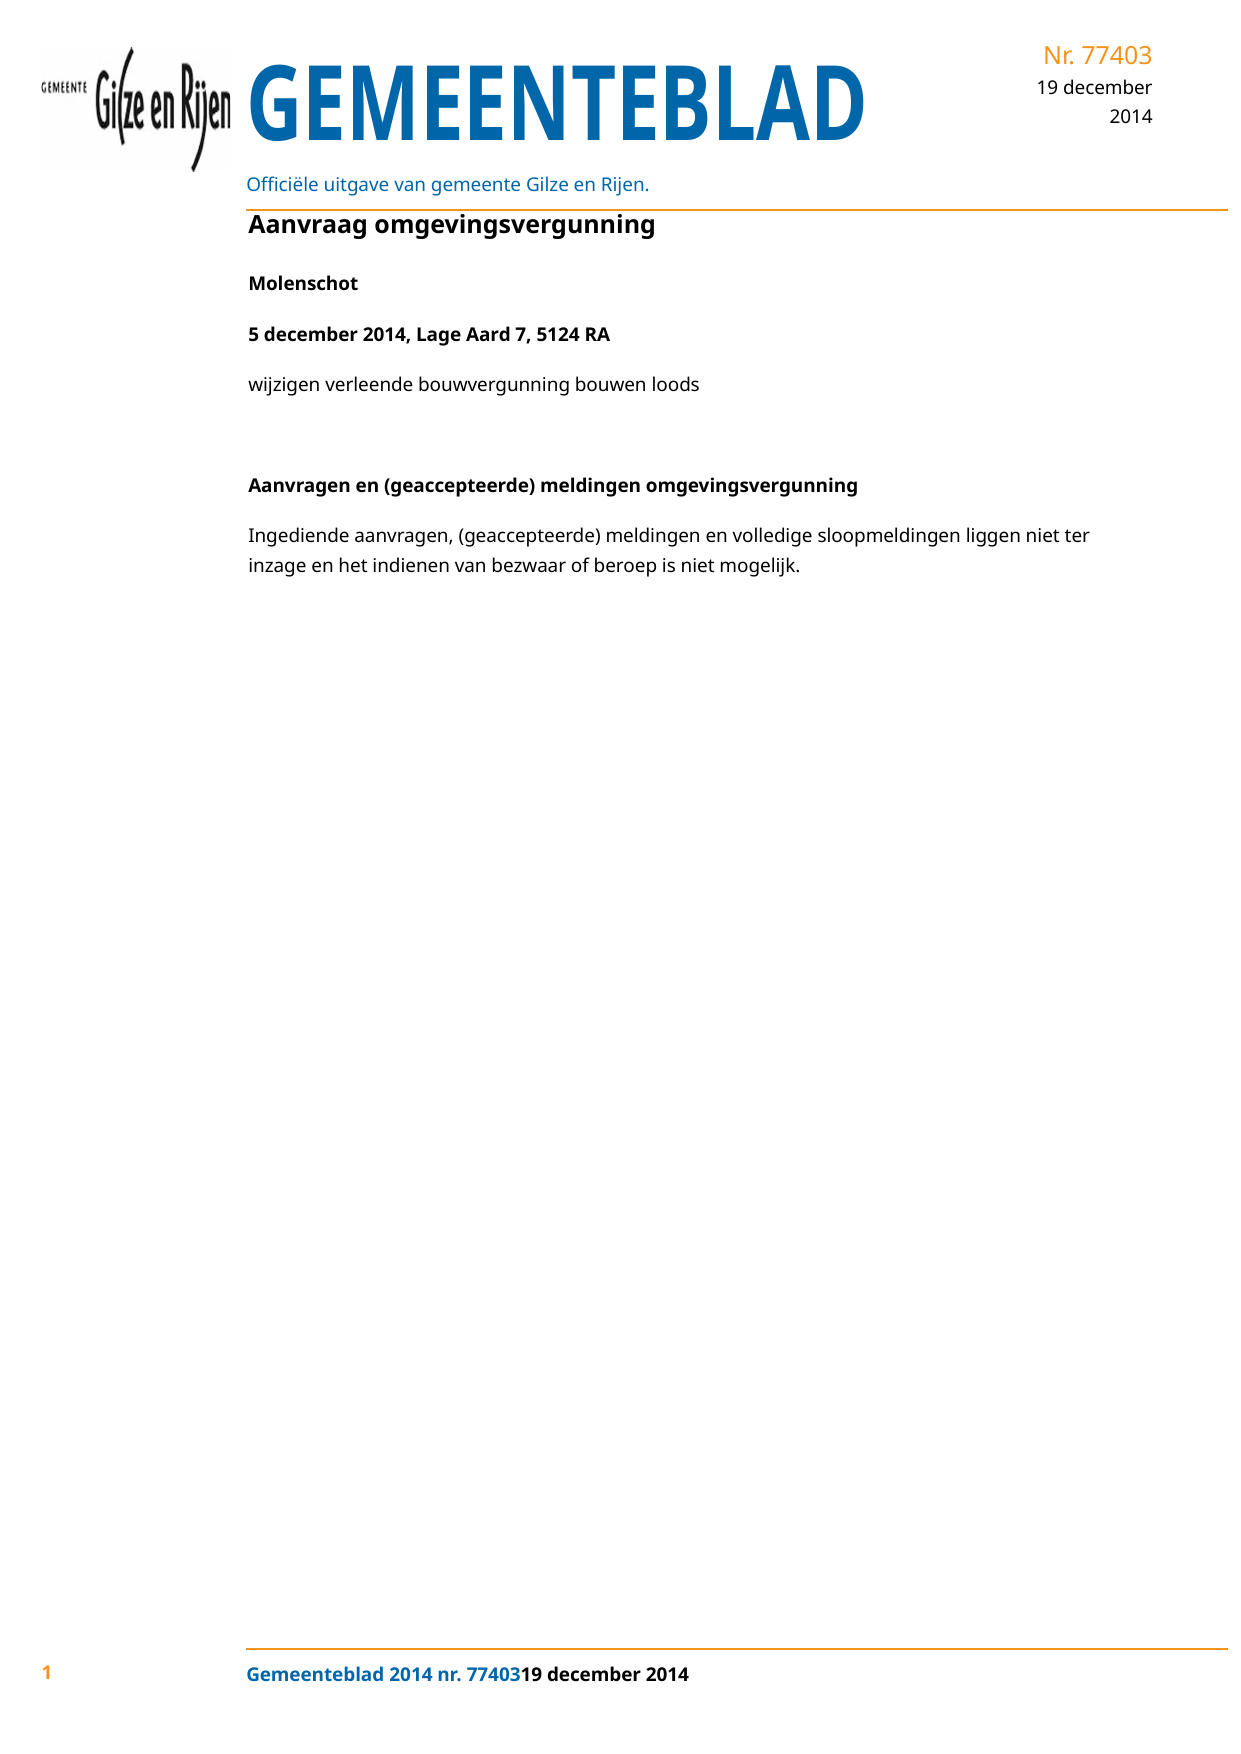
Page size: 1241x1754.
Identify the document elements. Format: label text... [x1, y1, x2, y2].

text Ingediende aanvragen, (geaccepteerde) meldingen en volledige sloopmeldingen liggen niet ter inzage en het indienen van bezwaar of beroep is niet mogelijk. [248, 522, 1152, 578]
text Aanvragen en (geaccepteerde) meldingen omgevingsvergunning [248, 472, 1152, 498]
text 5 december 2014, Lage Aard 7, 5124 RA [248, 321, 1152, 346]
text Molenschot [248, 270, 1152, 296]
text wijzigen verleende bouwvergunning bouwen loods [248, 371, 1152, 397]
picture [41, 47, 231, 172]
text Aanvraag omgevingsvergunning [248, 211, 1152, 241]
